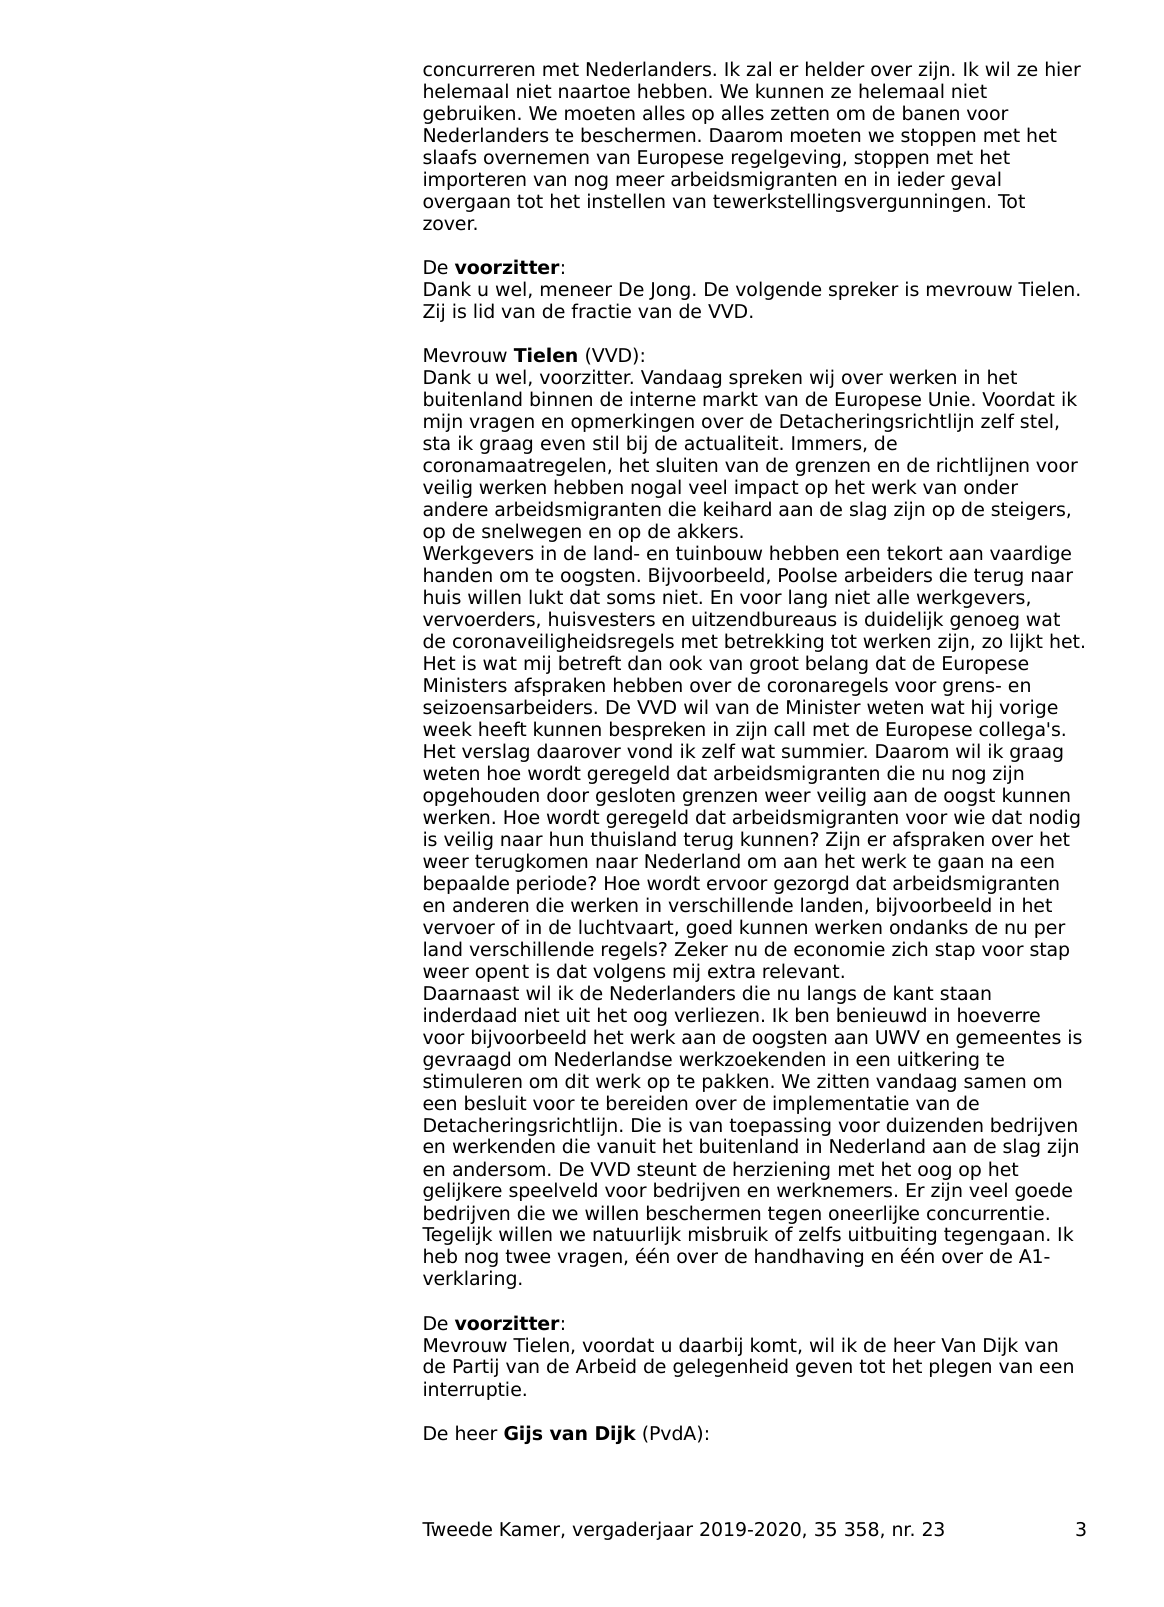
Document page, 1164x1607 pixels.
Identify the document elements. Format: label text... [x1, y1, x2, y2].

text Dank u wel, meneer De Jong. De volgende spreker is mevrouw Tielen. Zij is lid van de fractie van de VVD. [422, 279, 1087, 323]
text concurreren met Nederlanders. Ik zal er helder over zijn. Ik wil ze hier helemaal niet naartoe hebben. We kunnen ze helemaal niet gebruiken. We moeten alles op alles zetten om de banen voor Nederlanders te beschermen. Daarom moeten we stoppen met het slaafs overnemen van Europese regelgeving, stoppen met het importeren van nog meer arbeidsmigranten en in ieder geval overgaan tot het instellen van tewerkstellingsvergunningen. Tot zover. [422, 59, 1087, 235]
text Daarnaast wil ik de Nederlanders die nu langs de kant staan inderdaad niet uit het oog verliezen. Ik ben benieuwd in hoeverre voor bijvoorbeeld het werk aan de oogsten aan UWV en gemeentes is gevraagd om Nederlandse werkzoekenden in een uitkering te stimuleren om dit werk op te pakken. We zitten vandaag samen om een besluit voor te bereiden over de implementatie van de Detacheringsrichtlijn. Die is van toepassing voor duizenden bedrijven en werkenden die vanuit het buitenland in Nederland aan de slag zijn en andersom. De VVD steunt de herziening met het oog op het gelijkere speelveld voor bedrijven en werknemers. Er zijn veel goede bedrijven die we willen beschermen tegen oneerlijke concurrentie. Tegelijk willen we natuurlijk misbruik of zelfs uitbuiting tegengaan. Ik heb nog twee vragen, één over de handhaving en één over de A1-verklaring. [422, 983, 1087, 1290]
text De heer Gijs van Dijk (PvdA): [422, 1423, 1087, 1444]
text De voorzitter: [422, 1312, 1087, 1334]
text Het is wat mij betreft dan ook van groot belang dat de Europese Ministers afspraken hebben over de coronaregels voor grens- en seizoensarbeiders. De VVD wil van de Minister weten wat hij vorige week heeft kunnen bespreken in zijn call met de Europese collega's. Het verslag daarover vond ik zelf wat summier. Daarom wil ik graag weten hoe wordt geregeld dat arbeidsmigranten die nu nog zijn opgehouden door gesloten grenzen weer veilig aan de oogst kunnen werken. Hoe wordt geregeld dat arbeidsmigranten voor wie dat nodig is veilig naar hun thuisland terug kunnen? Zijn er afspraken over het weer terugkomen naar Nederland om aan het werk te gaan na een bepaalde periode? Hoe wordt ervoor gezorgd dat arbeidsmigranten en anderen die werken in verschillende landen, bijvoorbeeld in het vervoer of in de luchtvaart, goed kunnen werken ondanks de nu per land verschillende regels? Zeker nu de economie zich stap voor stap weer opent is dat volgens mij extra relevant. [422, 653, 1087, 983]
text Mevrouw Tielen, voordat u daarbij komt, wil ik de heer Van Dijk van de Partij van de Arbeid de gelegenheid geven tot het plegen van een interruptie. [422, 1334, 1087, 1400]
text De voorzitter: [422, 257, 1087, 279]
text Dank u wel, voorzitter. Vandaag spreken wij over werken in het buitenland binnen de interne markt van de Europese Unie. Voordat ik mijn vragen en opmerkingen over de Detacheringsrichtlijn zelf stel, sta ik graag even stil bij de actualiteit. Immers, de coronamaatregelen, het sluiten van de grenzen en de richtlijnen voor veilig werken hebben nogal veel impact op het werk van onder andere arbeidsmigranten die keihard aan de slag zijn op de steigers, op de snelwegen en op de akkers. [422, 367, 1087, 543]
text Werkgevers in de land- en tuinbouw hebben een tekort aan vaardige handen om te oogsten. Bijvoorbeeld, Poolse arbeiders die terug naar huis willen lukt dat soms niet. En voor lang niet alle werkgevers, vervoerders, huisvesters en uitzendbureaus is duidelijk genoeg wat de coronaveiligheidsregels met betrekking tot werken zijn, zo lijkt het. [422, 543, 1087, 653]
text Mevrouw Tielen (VVD): [422, 345, 1087, 367]
